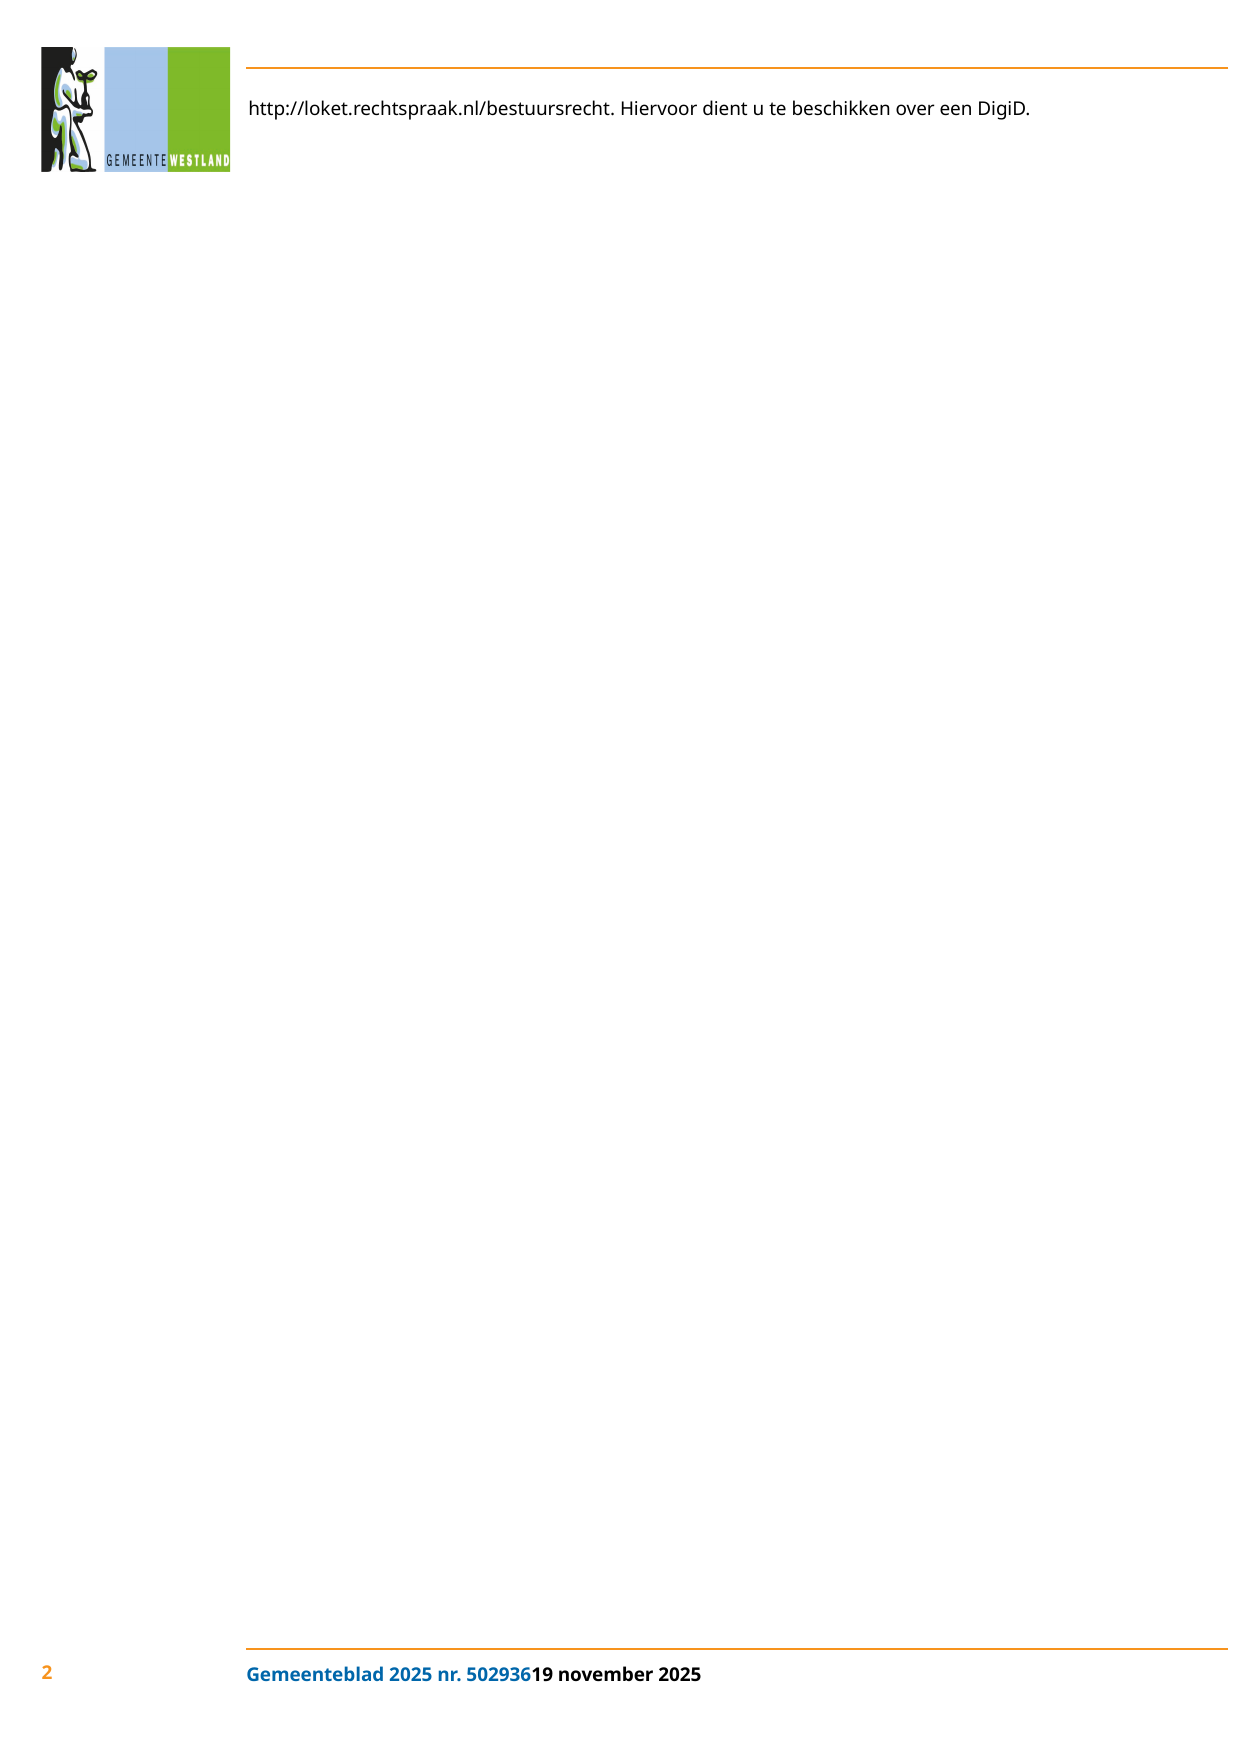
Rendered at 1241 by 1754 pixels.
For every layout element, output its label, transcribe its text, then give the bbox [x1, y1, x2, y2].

text http://loket.rechtspraak.nl/bestuursrecht. Hiervoor dient u te beschikken over een DigiD. [248, 95, 1152, 121]
picture [41, 47, 231, 172]
